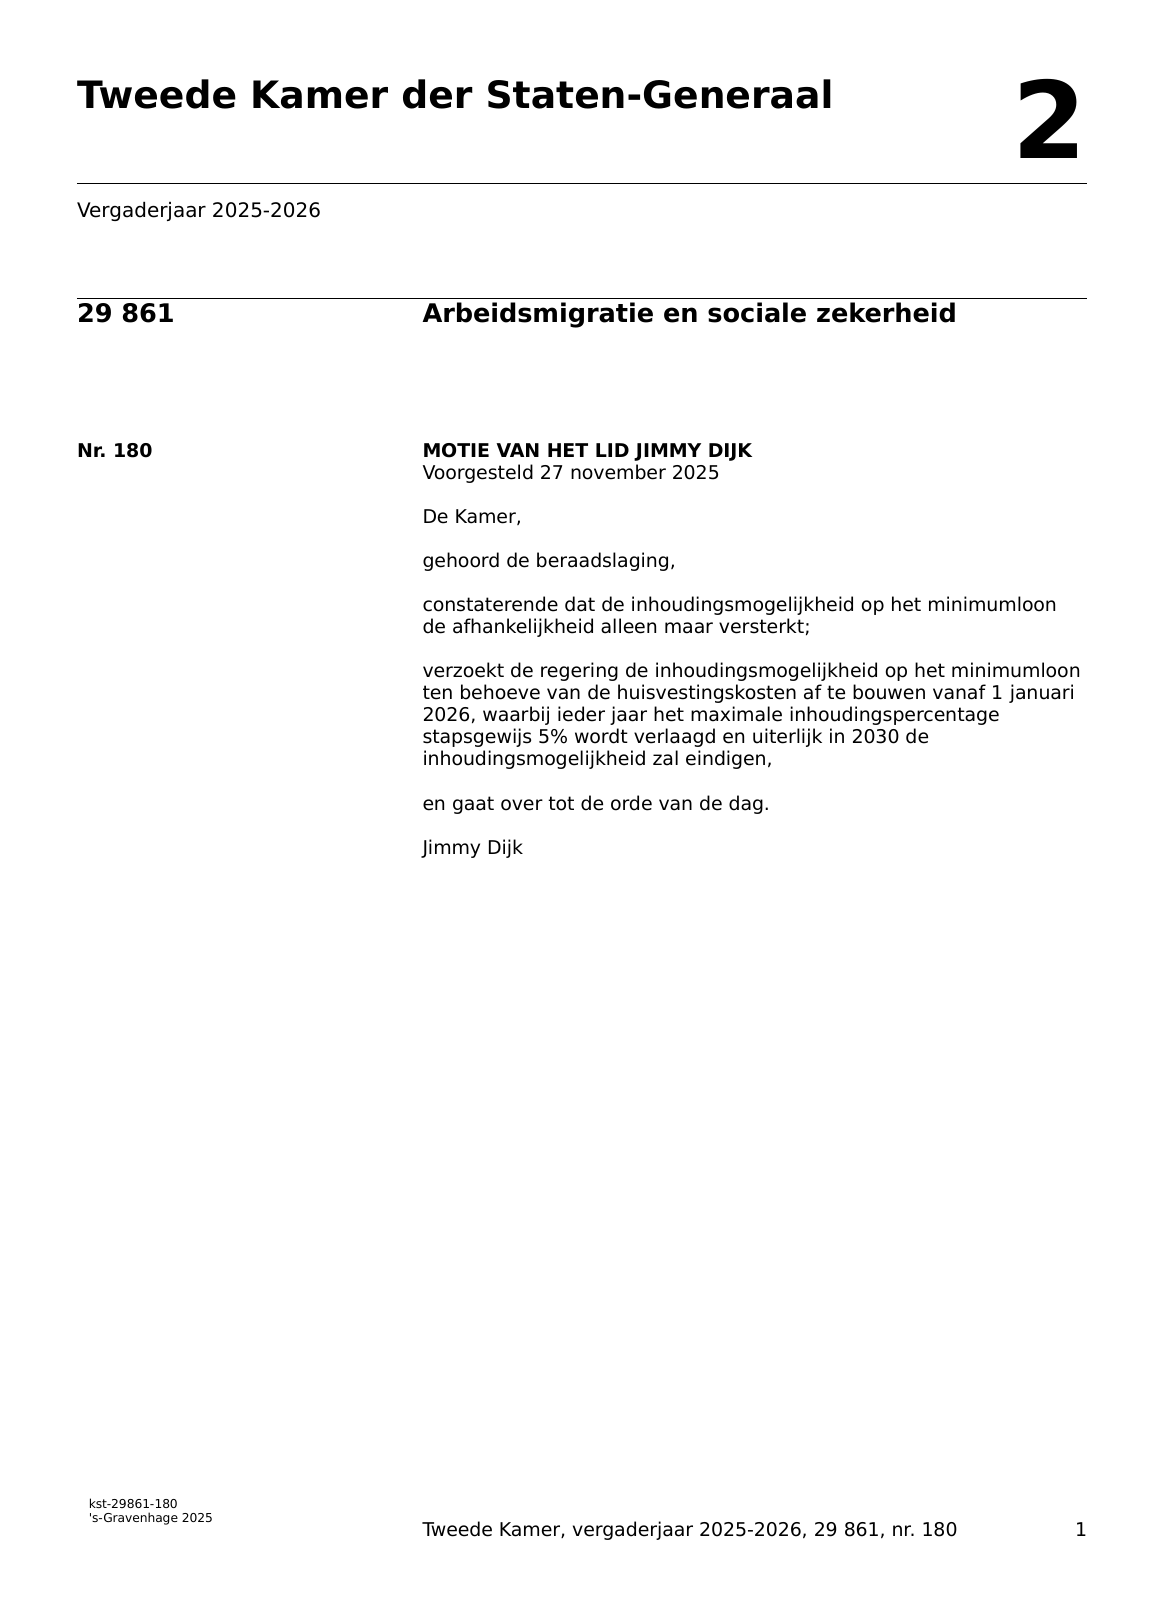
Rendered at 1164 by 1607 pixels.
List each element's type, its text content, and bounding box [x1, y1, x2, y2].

table_header 2 [886, 59, 1087, 183]
text en gaat over tot de orde van de dag. [422, 792, 1087, 814]
text Jimmy Dijk [422, 837, 1087, 858]
text Voorgesteld 27 november 2025 [422, 462, 1087, 484]
text De Kamer, [422, 506, 1087, 528]
subtitle 29 861 Arbeidsmigratie en sociale zekerheid [77, 299, 1087, 329]
text constaterende dat de inhoudingsmogelijkheid op het minimumloon de afhankelijkheid alleen maar versterkt; [422, 594, 1087, 638]
table_header Tweede Kamer der Staten-Generaal [77, 59, 886, 183]
subtitle Nr. 180 MOTIE VAN HET LID JIMMY DIJK [77, 440, 1087, 462]
table_cell Vergaderjaar 2025-2026 [77, 184, 1087, 298]
text gehoord de beraadslaging, [422, 550, 1087, 572]
text kst-29861-180 [88, 1497, 323, 1511]
text 's-Gravenhage 2025 [88, 1511, 323, 1525]
text verzoekt de regering de inhoudingsmogelijkheid op het minimumloon ten behoeve van de huisvestingskosten af te bouwen vanaf 1 januari 2026, waarbij ieder jaar het maximale inhoudingspercentage stapsgewijs 5% wordt verlaagd en uiterlijk in 2030 de inhoudingsmogelijkheid zal eindigen, [422, 660, 1087, 770]
